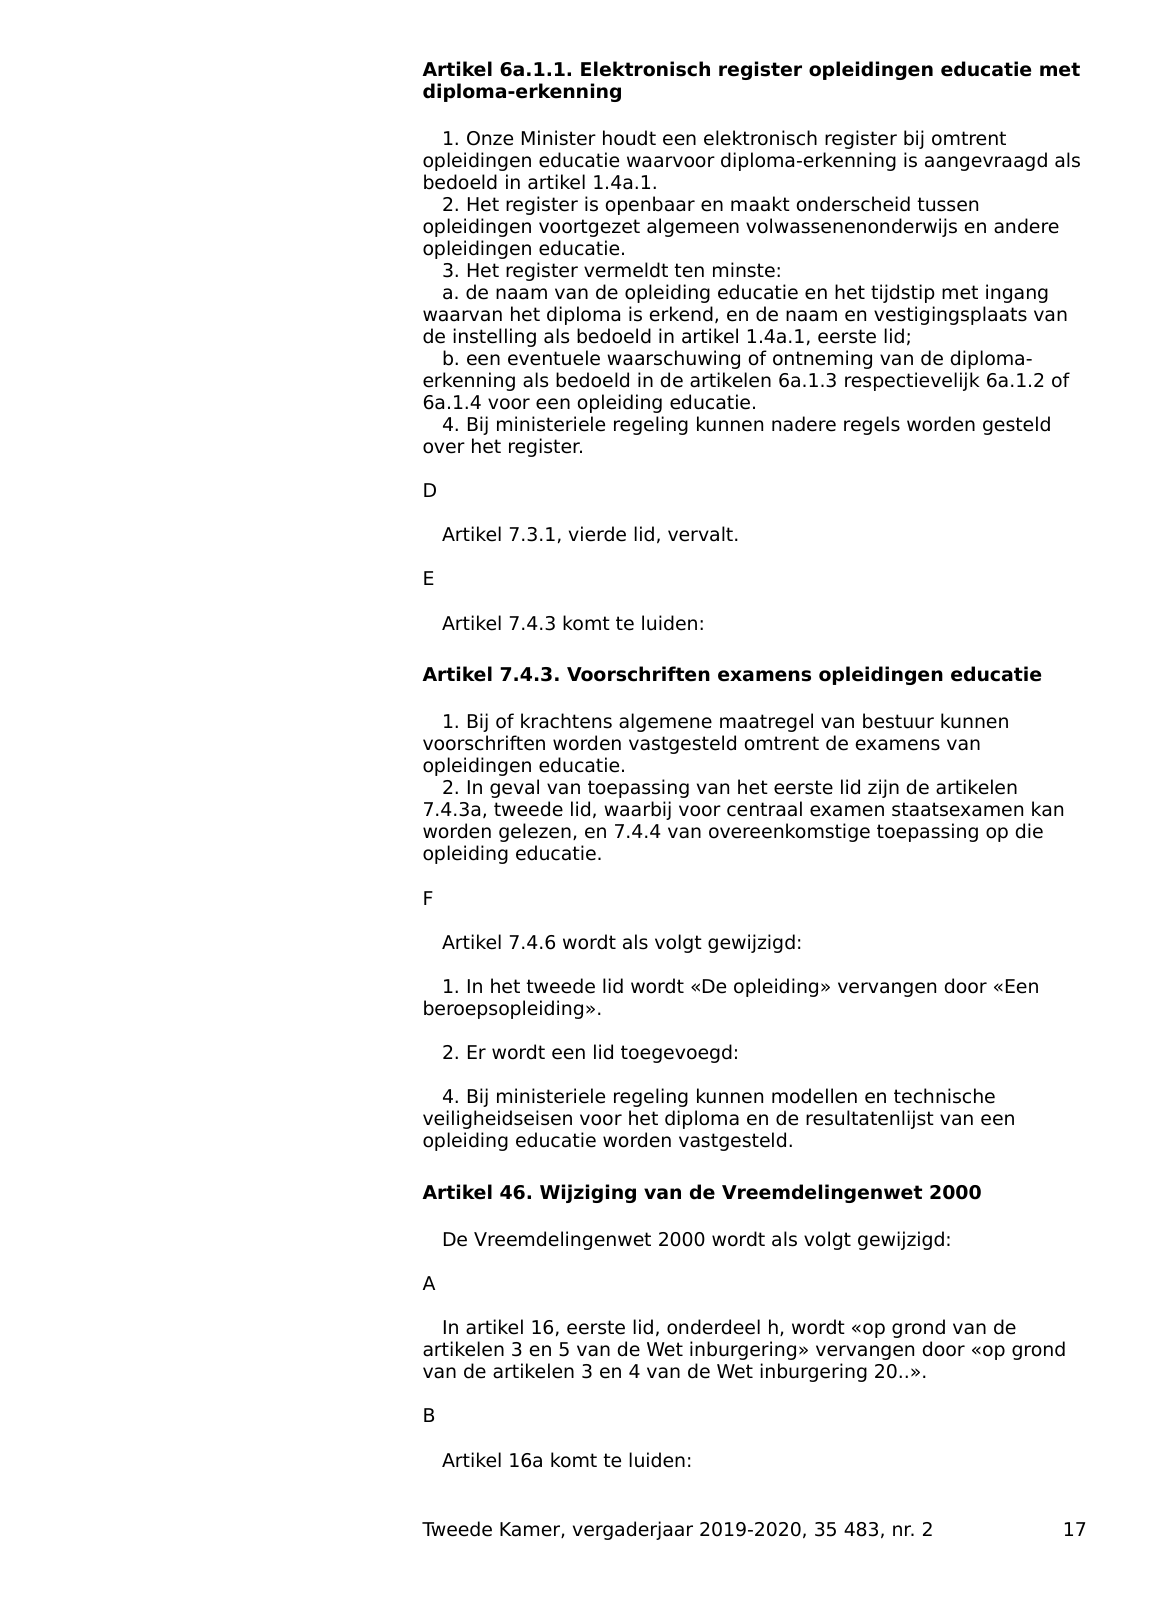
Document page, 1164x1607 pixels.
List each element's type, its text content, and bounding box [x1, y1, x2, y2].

text A [422, 1273, 1087, 1295]
text Artikel 7.4.6 wordt als volgt gewijzigd: [422, 932, 1087, 953]
text 2. Het register is openbaar en maakt onderscheid tussen opleidingen voortgezet algemeen volwassenenonderwijs en andere opleidingen educatie. [422, 194, 1087, 260]
subtitle Artikel 46. Wijziging van de Vreemdelingenwet 2000 [422, 1182, 1087, 1204]
text 4. Bij ministeriele regeling kunnen modellen en technische veiligheidseisen voor het diploma en de resultatenlijst van een opleiding educatie worden vastgesteld. [422, 1086, 1087, 1152]
text b. een eventuele waarschuwing of ontneming van de diploma-erkenning als bedoeld in de artikelen 6a.1.3 respectievelijk 6a.1.2 of 6a.1.4 voor een opleiding educatie. [422, 348, 1087, 414]
text 1. Onze Minister houdt een elektronisch register bij omtrent opleidingen educatie waarvoor diploma-erkenning is aangevraagd als bedoeld in artikel 1.4a.1. [422, 128, 1087, 194]
text 3. Het register vermeldt ten minste: [422, 260, 1087, 282]
text Artikel 16a komt te luiden: [422, 1449, 1087, 1472]
text 2. Er wordt een lid toegevoegd: [422, 1042, 1087, 1064]
text In artikel 16, eerste lid, onderdeel h, wordt «op grond van de artikelen 3 en 5 van de Wet inburgering» vervangen door «op grond van de artikelen 3 en 4 van de Wet inburgering 20..». [422, 1317, 1087, 1383]
text 1. Bij of krachtens algemene maatregel van bestuur kunnen voorschriften worden vastgesteld omtrent de examens van opleidingen educatie. [422, 711, 1087, 777]
subtitle Artikel 6a.1.1. Elektronisch register opleidingen educatie met diploma-erkenning [422, 59, 1087, 103]
text 1. In het tweede lid wordt «De opleiding» vervangen door «Een beroepsopleiding». [422, 976, 1087, 1020]
text D [422, 480, 1087, 502]
text 4. Bij ministeriele regeling kunnen nadere regels worden gesteld over het register. [422, 414, 1087, 458]
text E [422, 568, 1087, 590]
text Artikel 7.3.1, vierde lid, vervalt. [422, 524, 1087, 546]
subtitle Artikel 7.4.3. Voorschriften examens opleidingen educatie [422, 664, 1087, 686]
text a. de naam van de opleiding educatie en het tijdstip met ingang waarvan het diploma is erkend, en de naam en vestigingsplaats van de instelling als bedoeld in artikel 1.4a.1, eerste lid; [422, 282, 1087, 348]
text 2. In geval van toepassing van het eerste lid zijn de artikelen 7.4.3a, tweede lid, waarbij voor centraal examen staatsexamen kan worden gelezen, en 7.4.4 van overeenkomstige toepassing op die opleiding educatie. [422, 777, 1087, 865]
text B [422, 1405, 1087, 1427]
text F [422, 887, 1087, 909]
text Artikel 7.4.3 komt te luiden: [422, 612, 1087, 634]
text De Vreemdelingenwet 2000 wordt als volgt gewijzigd: [422, 1229, 1087, 1251]
